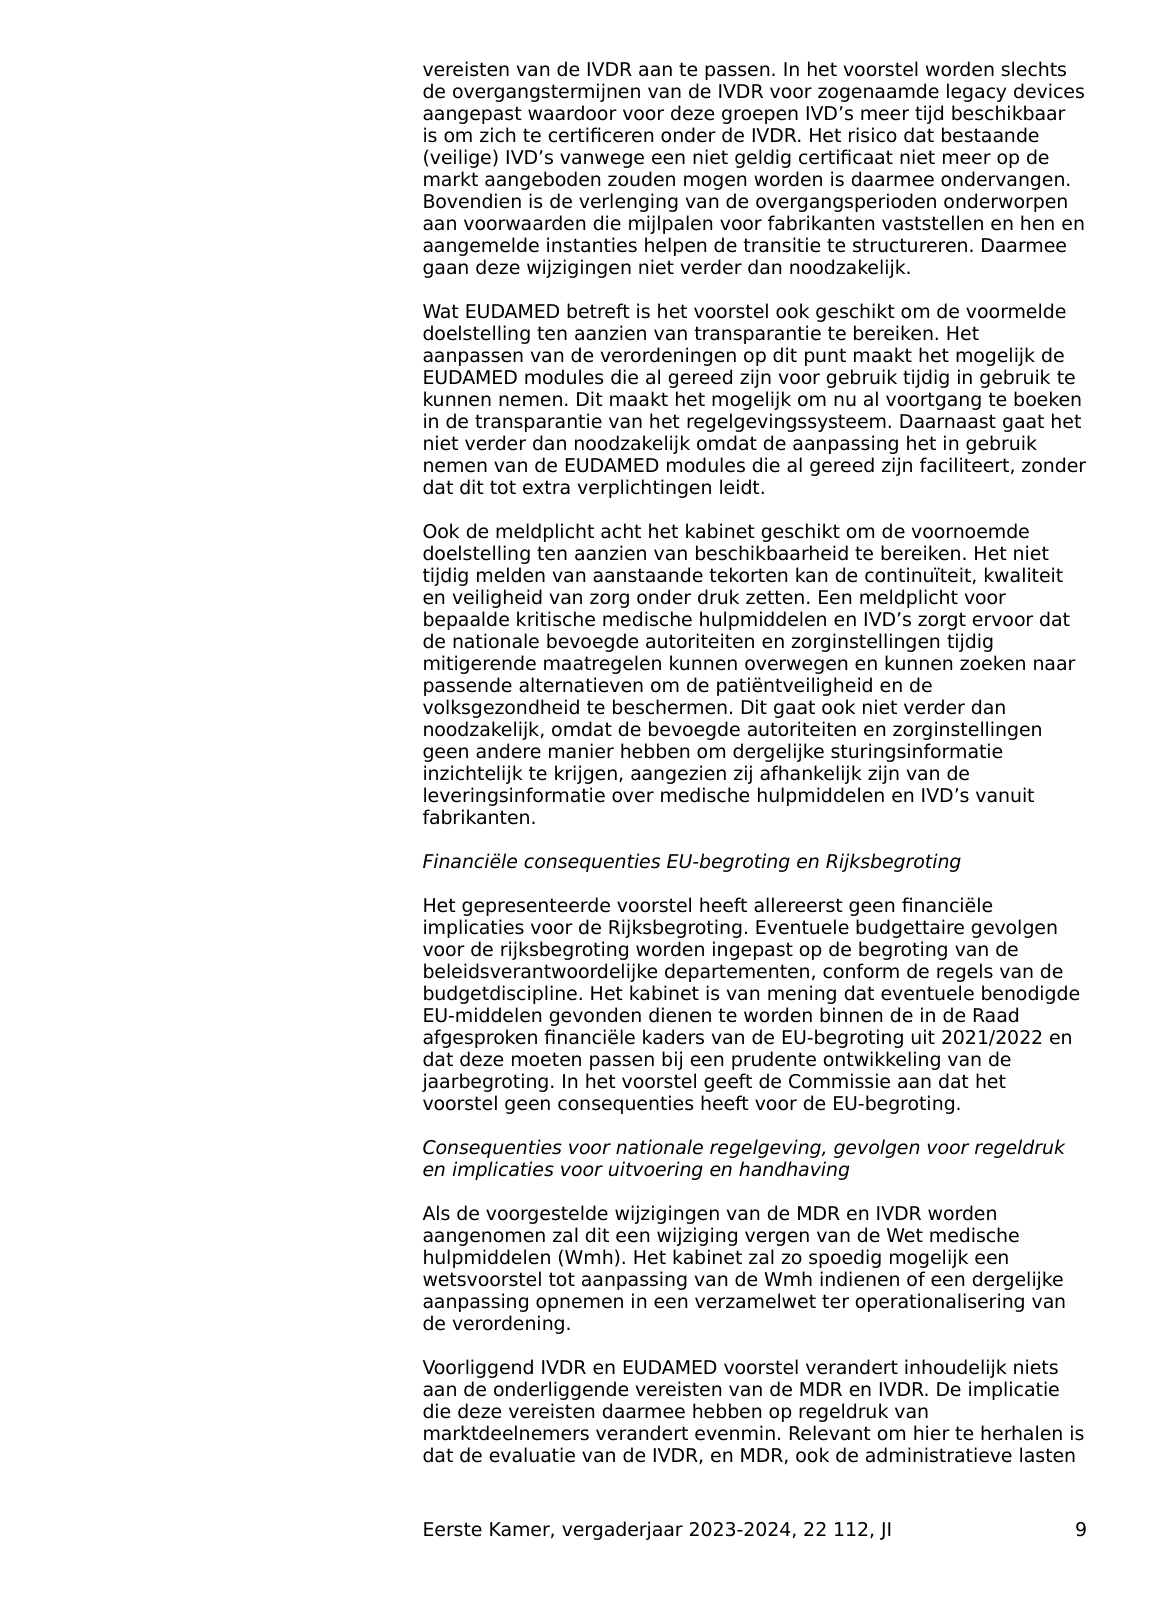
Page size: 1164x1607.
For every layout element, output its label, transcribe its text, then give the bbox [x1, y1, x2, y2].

text Voorliggend IVDR en EUDAMED voorstel verandert inhoudelijk niets aan de onderliggende vereisten van de MDR en IVDR. De implicatie die deze vereisten daarmee hebben op regeldruk van marktdeelnemers verandert evenmin. Relevant om hier te herhalen is dat de evaluatie van de IVDR, en MDR, ook de administratieve lasten [422, 1357, 1087, 1467]
text vereisten van de IVDR aan te passen. In het voorstel worden slechts de overgangstermijnen van de IVDR voor zogenaamde legacy devices aangepast waardoor voor deze groepen IVD’s meer tijd beschikbaar is om zich te certificeren onder de IVDR. Het risico dat bestaande (veilige) IVD’s vanwege een niet geldig certificaat niet meer op de markt aangeboden zouden mogen worden is daarmee ondervangen. Bovendien is de verlenging van de overgangsperioden onderworpen aan voorwaarden die mijlpalen voor fabrikanten vaststellen en hen en aangemelde instanties helpen de transitie te structureren. Daarmee gaan deze wijzigingen niet verder dan noodzakelijk. [422, 59, 1087, 279]
subtitle Consequenties voor nationale regelgeving, gevolgen voor regeldruk en implicaties voor uitvoering en handhaving [422, 1137, 1087, 1181]
subtitle Financiële consequenties EU-begroting en Rijksbegroting [422, 851, 1087, 873]
text Wat EUDAMED betreft is het voorstel ook geschikt om de voormelde doelstelling ten aanzien van transparantie te bereiken. Het aanpassen van de verordeningen op dit punt maakt het mogelijk de EUDAMED modules die al gereed zijn voor gebruik tijdig in gebruik te kunnen nemen. Dit maakt het mogelijk om nu al voortgang te boeken in de transparantie van het regelgevingssysteem. Daarnaast gaat het niet verder dan noodzakelijk omdat de aanpassing het in gebruik nemen van de EUDAMED modules die al gereed zijn faciliteert, zonder dat dit tot extra verplichtingen leidt. [422, 301, 1087, 499]
text Ook de meldplicht acht het kabinet geschikt om de voornoemde doelstelling ten aanzien van beschikbaarheid te bereiken. Het niet tijdig melden van aanstaande tekorten kan de continuïteit, kwaliteit en veiligheid van zorg onder druk zetten. Een meldplicht voor bepaalde kritische medische hulpmiddelen en IVD’s zorgt ervoor dat de nationale bevoegde autoriteiten en zorginstellingen tijdig mitigerende maatregelen kunnen overwegen en kunnen zoeken naar passende alternatieven om de patiëntveiligheid en de volksgezondheid te beschermen. Dit gaat ook niet verder dan noodzakelijk, omdat de bevoegde autoriteiten en zorginstellingen geen andere manier hebben om dergelijke sturingsinformatie inzichtelijk te krijgen, aangezien zij afhankelijk zijn van de leveringsinformatie over medische hulpmiddelen en IVD’s vanuit fabrikanten. [422, 521, 1087, 829]
text Het gepresenteerde voorstel heeft allereerst geen financiële implicaties voor de Rijksbegroting. Eventuele budgettaire gevolgen voor de rijksbegroting worden ingepast op de begroting van de beleidsverantwoordelijke departementen, conform de regels van de budgetdiscipline. Het kabinet is van mening dat eventuele benodigde EU-middelen gevonden dienen te worden binnen de in de Raad afgesproken financiële kaders van de EU-begroting uit 2021/2022 en dat deze moeten passen bij een prudente ontwikkeling van de jaarbegroting. In het voorstel geeft de Commissie aan dat het voorstel geen consequenties heeft voor de EU-begroting. [422, 895, 1087, 1115]
text Als de voorgestelde wijzigingen van de MDR en IVDR worden aangenomen zal dit een wijziging vergen van de Wet medische hulpmiddelen (Wmh). Het kabinet zal zo spoedig mogelijk een wetsvoorstel tot aanpassing van de Wmh indienen of een dergelijke aanpassing opnemen in een verzamelwet ter operationalisering van de verordening. [422, 1203, 1087, 1335]
